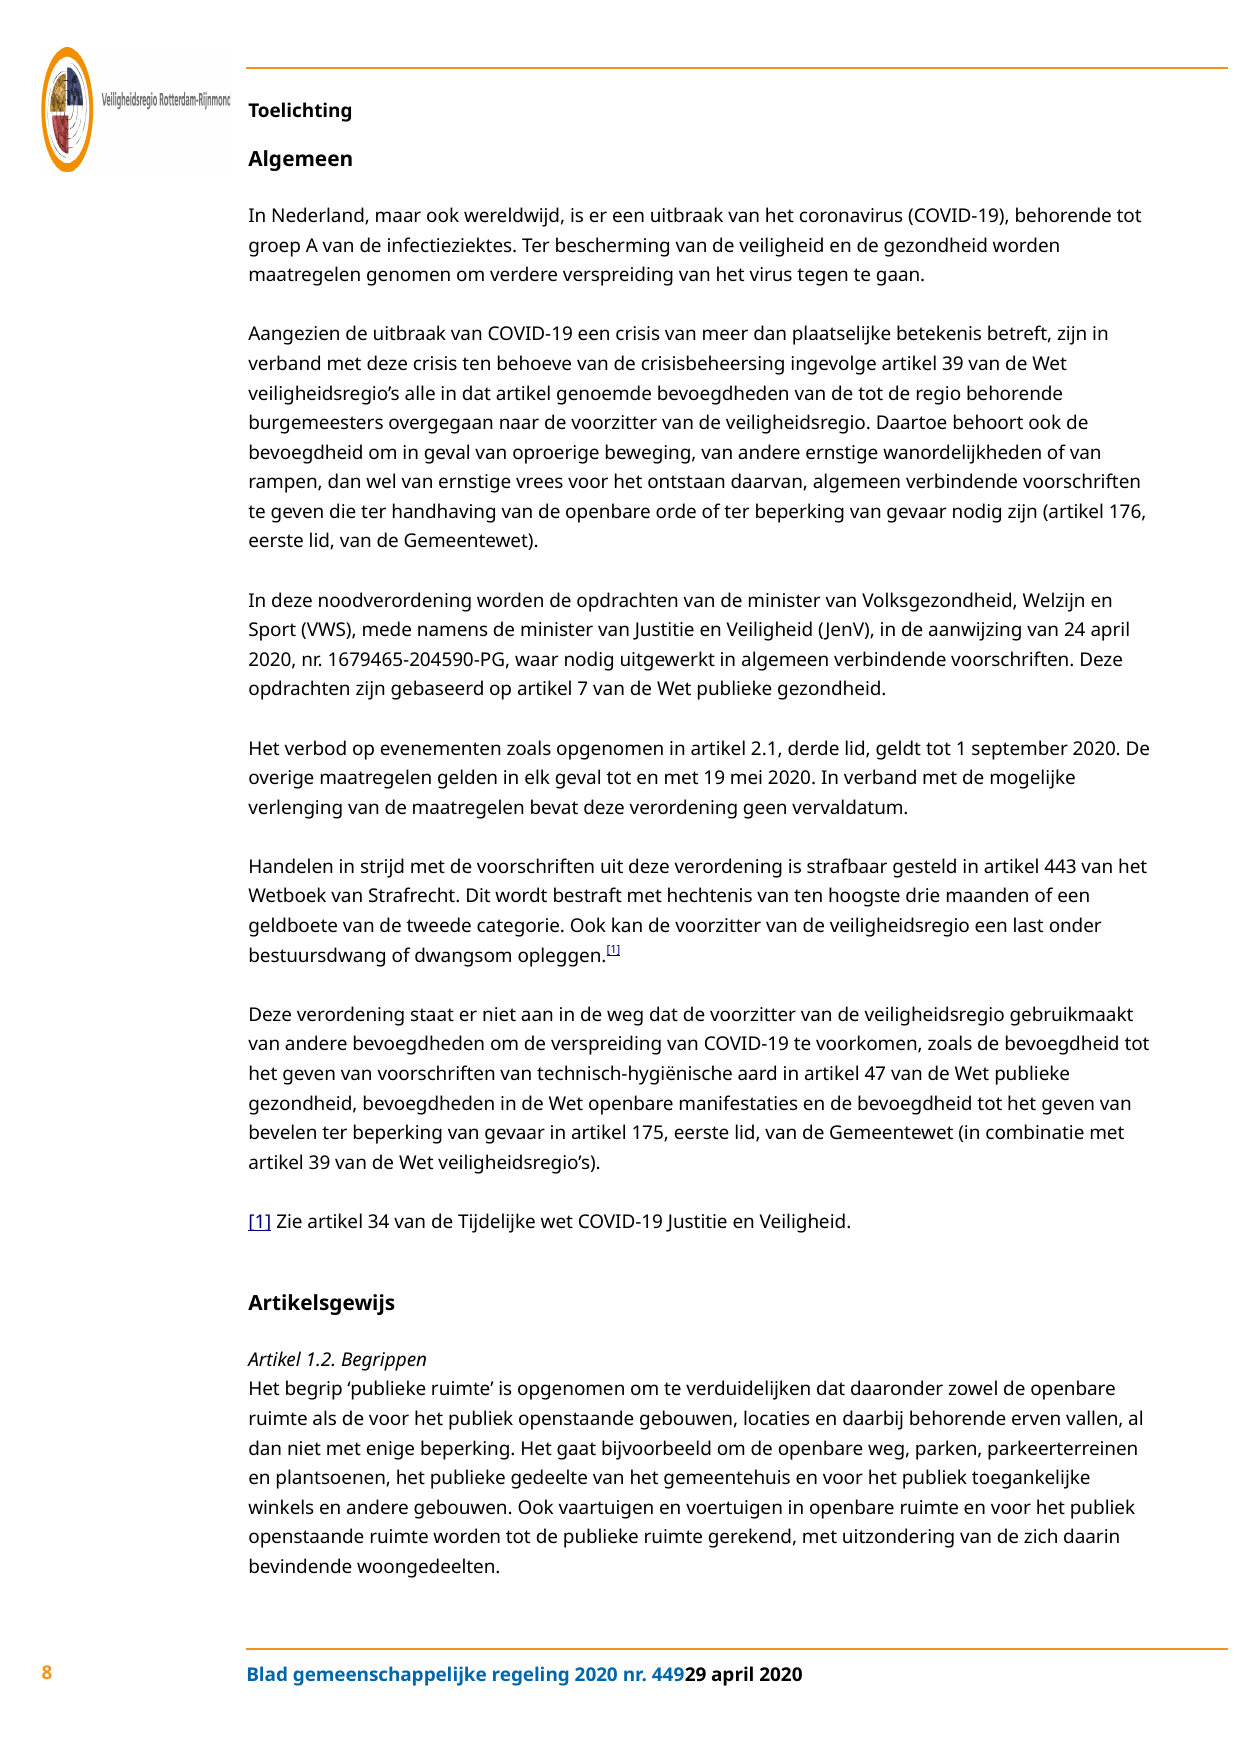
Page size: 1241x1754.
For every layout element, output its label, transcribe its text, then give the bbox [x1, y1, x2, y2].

text Artikel 1.2. Begrippen [248, 1346, 1152, 1372]
text Algemeen [248, 144, 1152, 173]
text In Nederland, maar ook wereldwijd, is er een uitbraak van het coronavirus (COVID-19), behorende tot groep A van de infectieziektes. Ter bescherming van de veiligheid en de gezondheid worden maatregelen genomen om verdere verspreiding van het virus tegen te gaan. [248, 202, 1152, 287]
text [1] Zie artikel 34 van de Tijdelijke wet COVID-19 Justitie en Veiligheid. [248, 1208, 1152, 1234]
text Aangezien de uitbraak van COVID-19 een crisis van meer dan plaatselijke betekenis betreft, zijn in verband met deze crisis ten behoeve van de crisisbeheersing ingevolge artikel 39 van de Wet veiligheidsregio’s alle in dat artikel genoemde bevoegdheden van de tot de regio behorende burgemeesters overgegaan naar de voorzitter van de veiligheidsregio. Daartoe behoort ook de bevoegdheid om in geval van oproerige beweging, van andere ernstige wanordelijkheden of van rampen, dan wel van ernstige vrees voor het ontstaan daarvan, algemeen verbindende voorschriften te geven die ter handhaving van de openbare orde of ter beperking van gevaar nodig zijn (artikel 176, eerste lid, van de Gemeentewet). [248, 321, 1152, 553]
text In deze noodverordening worden de opdrachten van de minister van Volksgezondheid, Welzijn en Sport (VWS), mede namens de minister van Justitie en Veiligheid (JenV), in de aanwijzing van 24 april 2020, nr. 1679465-204590-PG, waar nodig uitgewerkt in algemeen verbindende voorschriften. Deze opdrachten zijn gebaseerd op artikel 7 van de Wet publieke gezondheid. [248, 587, 1152, 701]
text Het verbod op evenementen zoals opgenomen in artikel 2.1, derde lid, geldt tot 1 september 2020. De overige maatregelen gelden in elk geval tot en met 19 mei 2020. In verband met de mogelijke verlenging van de maatregelen bevat deze verordening geen vervaldatum. [248, 735, 1152, 819]
text Het begrip ‘publieke ruimte’ is opgenomen om te verduidelijken dat daaronder zowel de openbare ruimte als de voor het publiek openstaande gebouwen, locaties en daarbij behorende erven vallen, al dan niet met enige beperking. Het gaat bijvoorbeeld om de openbare weg, parken, parkeerterreinen en plantsoenen, het publieke gedeelte van het gemeentehuis en voor het publiek toegankelijke winkels en andere gebouwen. Ook vaartuigen en voertuigen in openbare ruimte en voor het publiek openstaande ruimte worden tot de publieke ruimte gerekend, met uitzondering van de zich daarin bevindende woongedeelten. [248, 1376, 1152, 1579]
text Handelen in strijd met de voorschriften uit deze verordening is strafbaar gesteld in artikel 443 van het Wetboek van Strafrecht. Dit wordt bestraft met hechtenis van ten hoogste drie maanden of een geldboete van de tweede categorie. Ook kan de voorzitter van de veiligheidsregio een last onder bestuursdwang of dwangsom opleggen.[1] [248, 853, 1152, 967]
text Artikelsgewijs [248, 1288, 1152, 1316]
text Toelichting [248, 95, 1152, 123]
picture [41, 47, 231, 172]
text Deze verordening staat er niet aan in de weg dat de voorzitter van de veiligheidsregio gebruikmaakt van andere bevoegdheden om de verspreiding van COVID-19 te voorkomen, zoals de bevoegdheid tot het geven van voorschriften van technisch-hygiënische aard in artikel 47 van de Wet publieke gezondheid, bevoegdheden in de Wet openbare manifestaties en de bevoegdheid tot het geven van bevelen ter beperking van gevaar in artikel 175, eerste lid, van de Gemeentewet (in combinatie met artikel 39 van de Wet veiligheidsregio’s). [248, 1001, 1152, 1174]
